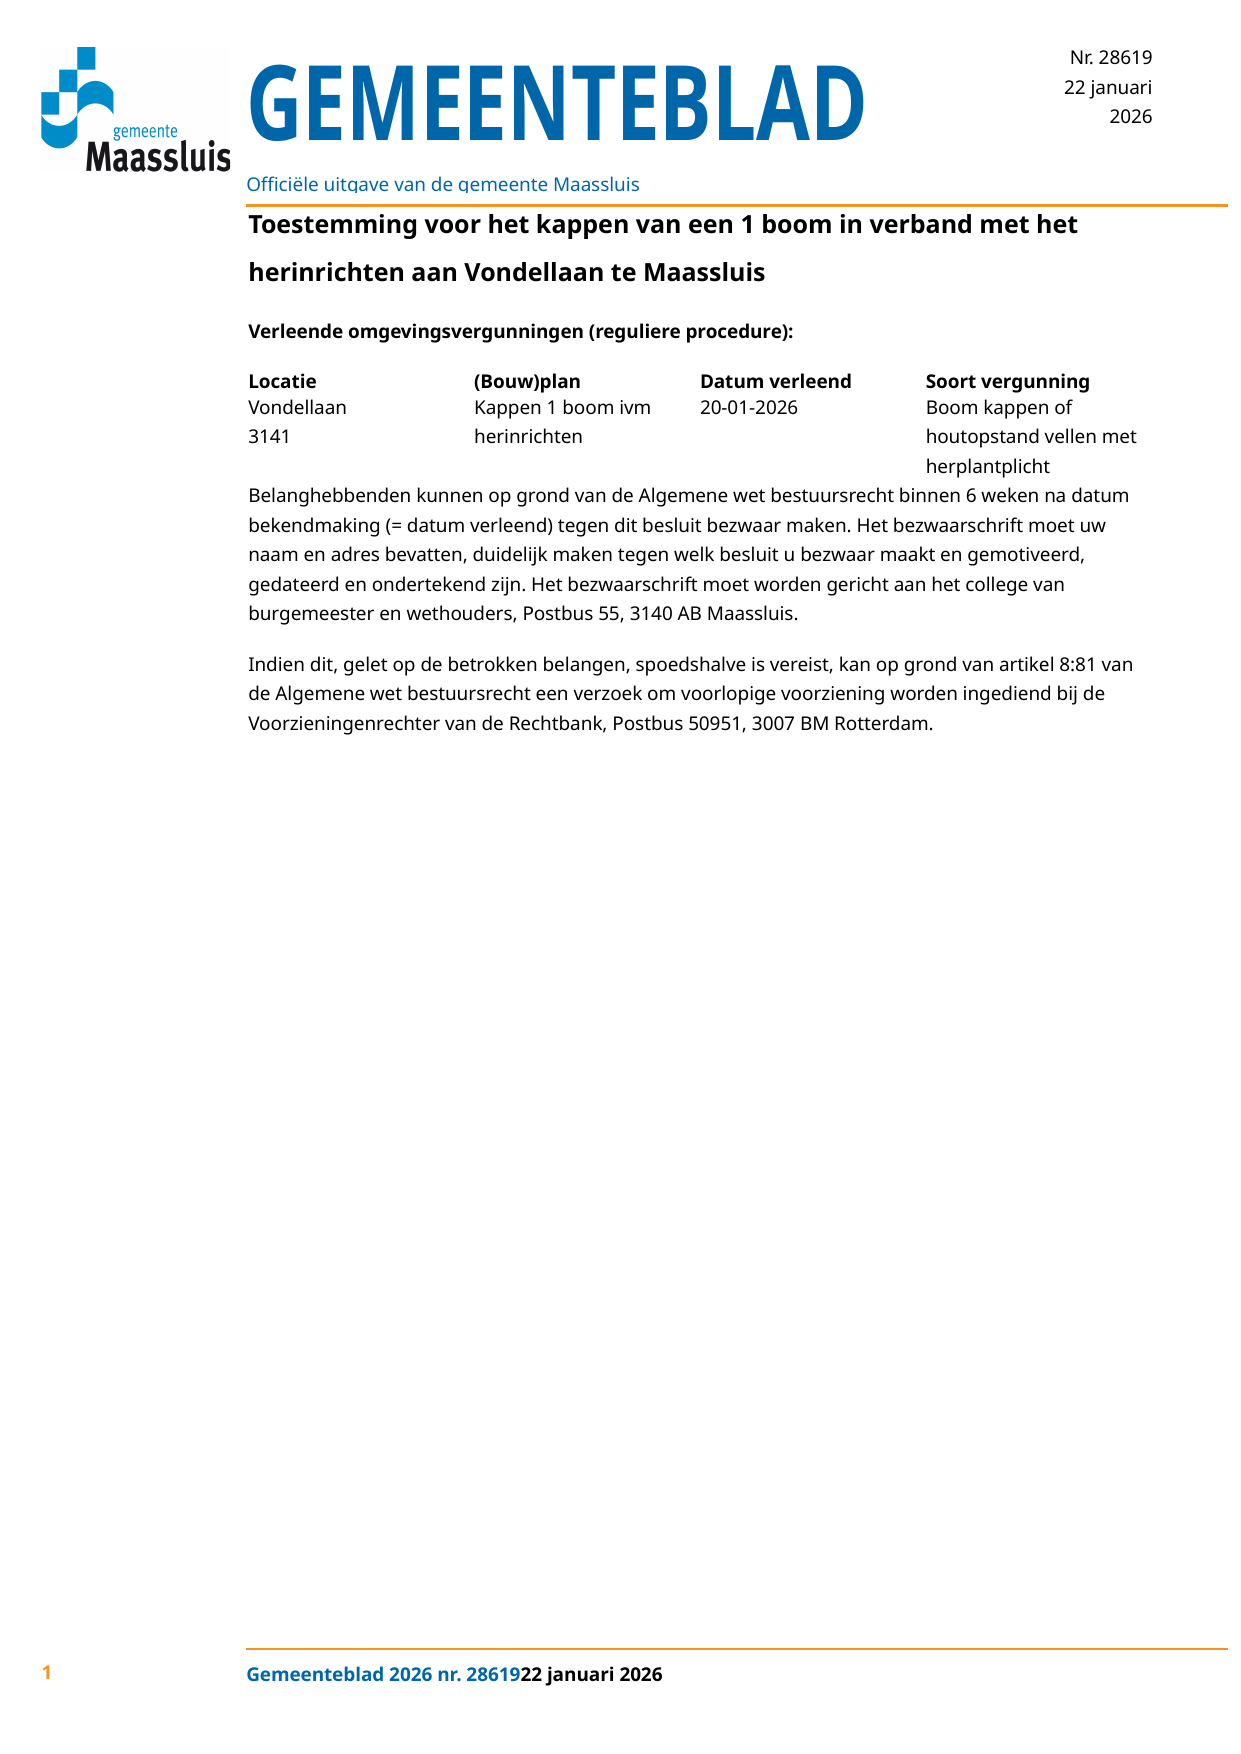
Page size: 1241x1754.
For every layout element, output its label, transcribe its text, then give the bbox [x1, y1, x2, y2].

table_header Datum verleend [700, 369, 926, 394]
text Toestemming voor het kappen van een 1 boom in verband met het herinrichten aan Vondellaan te Maassluis [248, 207, 1152, 288]
table_header Soort vergunning [926, 369, 1152, 394]
text Verleende omgevingsvergunningen (reguliere procedure): [248, 318, 1152, 344]
table_cell 20-01-2026 [700, 394, 926, 479]
picture [41, 47, 231, 172]
table_cell Boom kappen of houtopstand vellen met herplantplicht [926, 394, 1152, 479]
table_cell Vondellaan 3141 [248, 394, 474, 479]
text Belanghebbenden kunnen op grond van de Algemene wet bestuursrecht binnen 6 weken na datum bekendmaking (= datum verleend) tegen dit besluit bezwaar maken. Het bezwaarschrift moet uw naam en adres bevatten, duidelijk maken tegen welk besluit u bezwaar maakt en gemotiveerd, gedateerd en ondertekend zijn. Het bezwaarschrift moet worden gericht aan het college van burgemeester en wethouders, Postbus 55, 3140 AB Maassluis. [248, 482, 1152, 626]
table_cell Kappen 1 boom ivm herinrichten [474, 394, 700, 479]
picture [41, 47, 77, 92]
table_header (Bouw)plan [474, 369, 700, 394]
table_header Locatie [248, 369, 474, 394]
text Indien dit, gelet op de betrokken belangen, spoedshalve is vereist, kan op grond van artikel 8:81 van de Algemene wet bestuursrecht een verzoek om voorlopige voorziening worden ingediend bij de Voorzieningenrechter van de Rechtbank, Postbus 50951, 3007 BM Rotterdam. [248, 651, 1152, 736]
